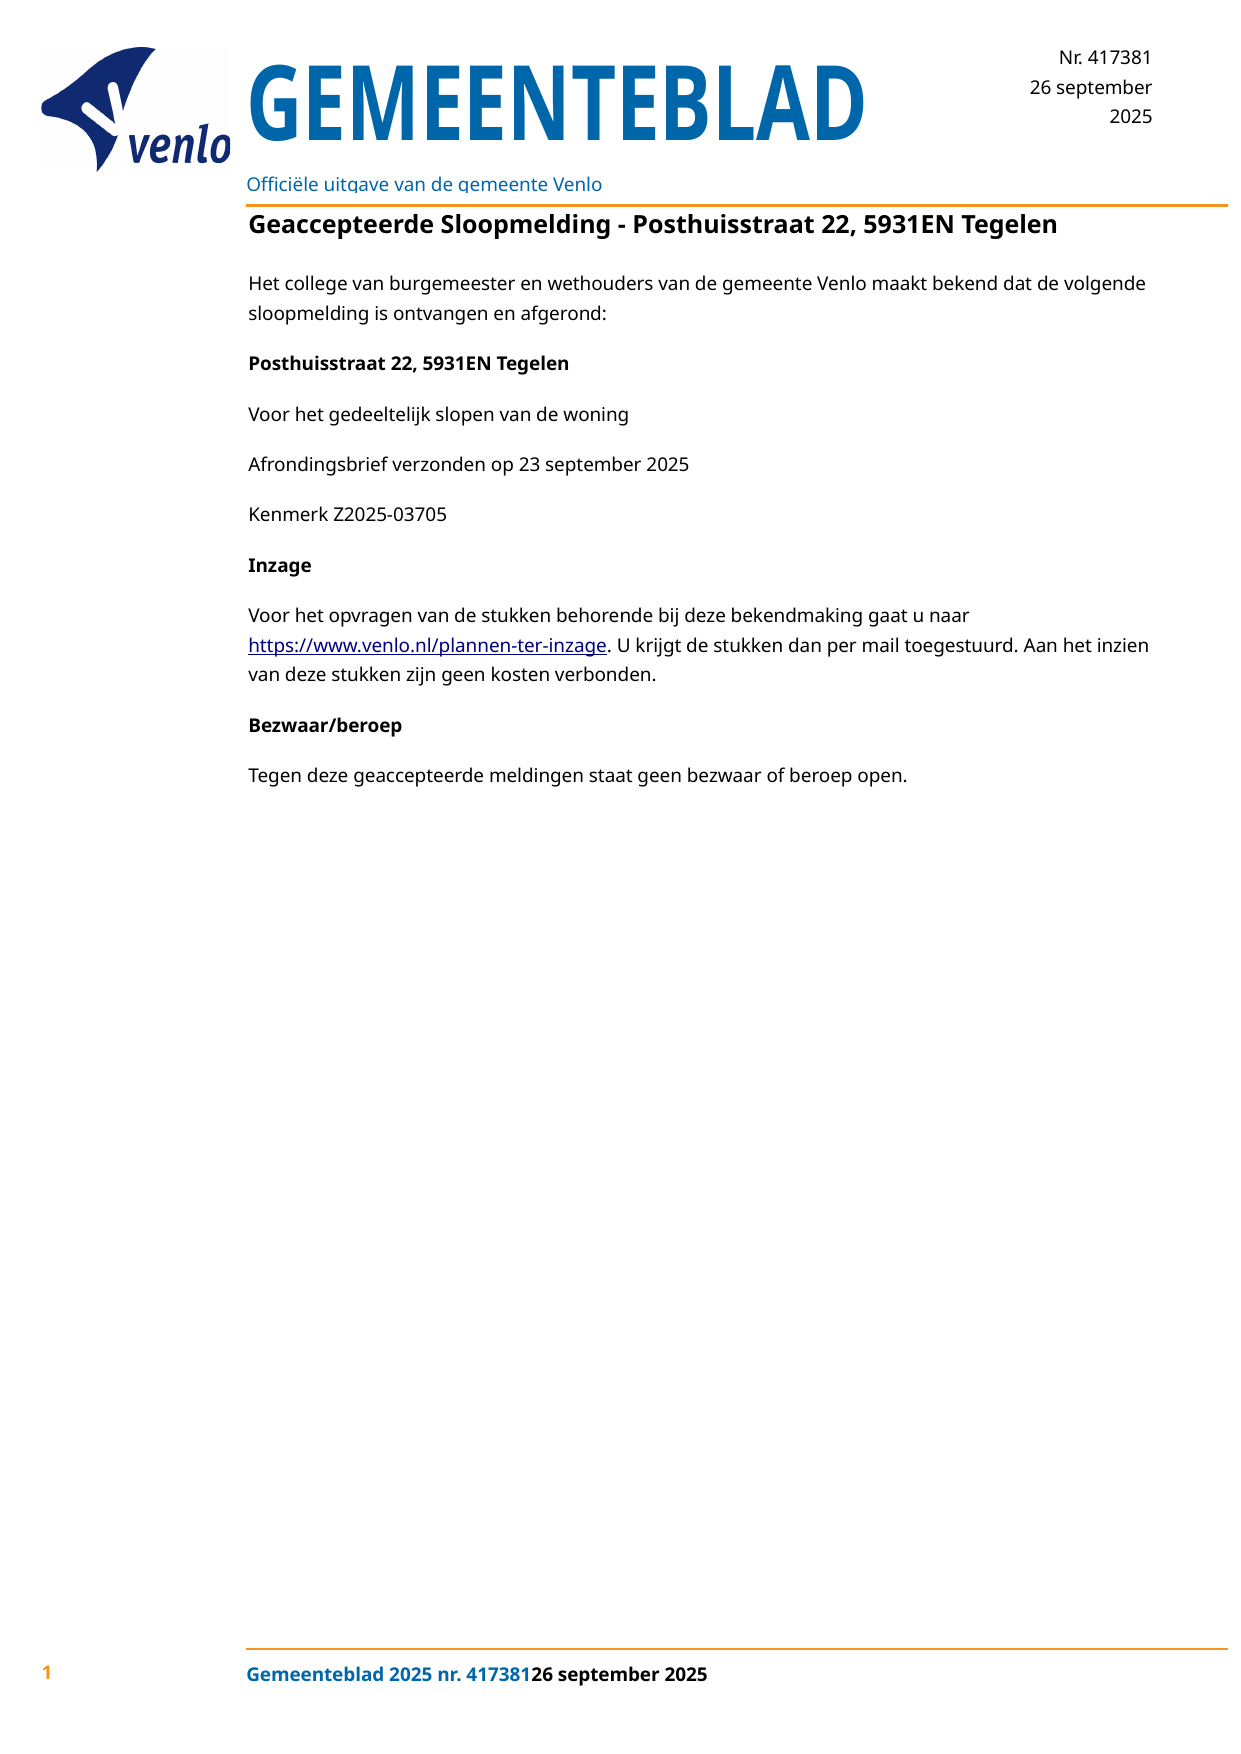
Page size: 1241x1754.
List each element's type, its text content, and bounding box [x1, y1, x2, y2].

text Bezwaar/beroep [248, 712, 1152, 738]
text Voor het gedeeltelijk slopen van de woning [248, 401, 1152, 426]
text Posthuisstraat 22, 5931EN Tegelen [248, 350, 1152, 376]
picture [41, 47, 231, 172]
text Inzage [248, 552, 1152, 578]
text Voor het opvragen van de stukken behorende bij deze bekendmaking gaat u naar https://www.venlo.nl/plannen-ter-inzage. U krijgt de stukken dan per mail toegestuurd. Aan het inzien van deze stukken zijn geen kosten verbonden. [248, 602, 1152, 687]
text Afrondingsbrief verzonden op 23 september 2025 [248, 451, 1152, 477]
text Het college van burgemeester en wethouders van de gemeente Venlo maakt bekend dat de volgende sloopmelding is ontvangen en afgerond: [248, 270, 1152, 326]
text Geaccepteerde Sloopmelding - Posthuisstraat 22, 5931EN Tegelen [248, 207, 1152, 241]
text Tegen deze geaccepteerde meldingen staat geen bezwaar of beroep open. [248, 762, 1152, 788]
text Kenmerk Z2025-03705 [248, 502, 1152, 527]
